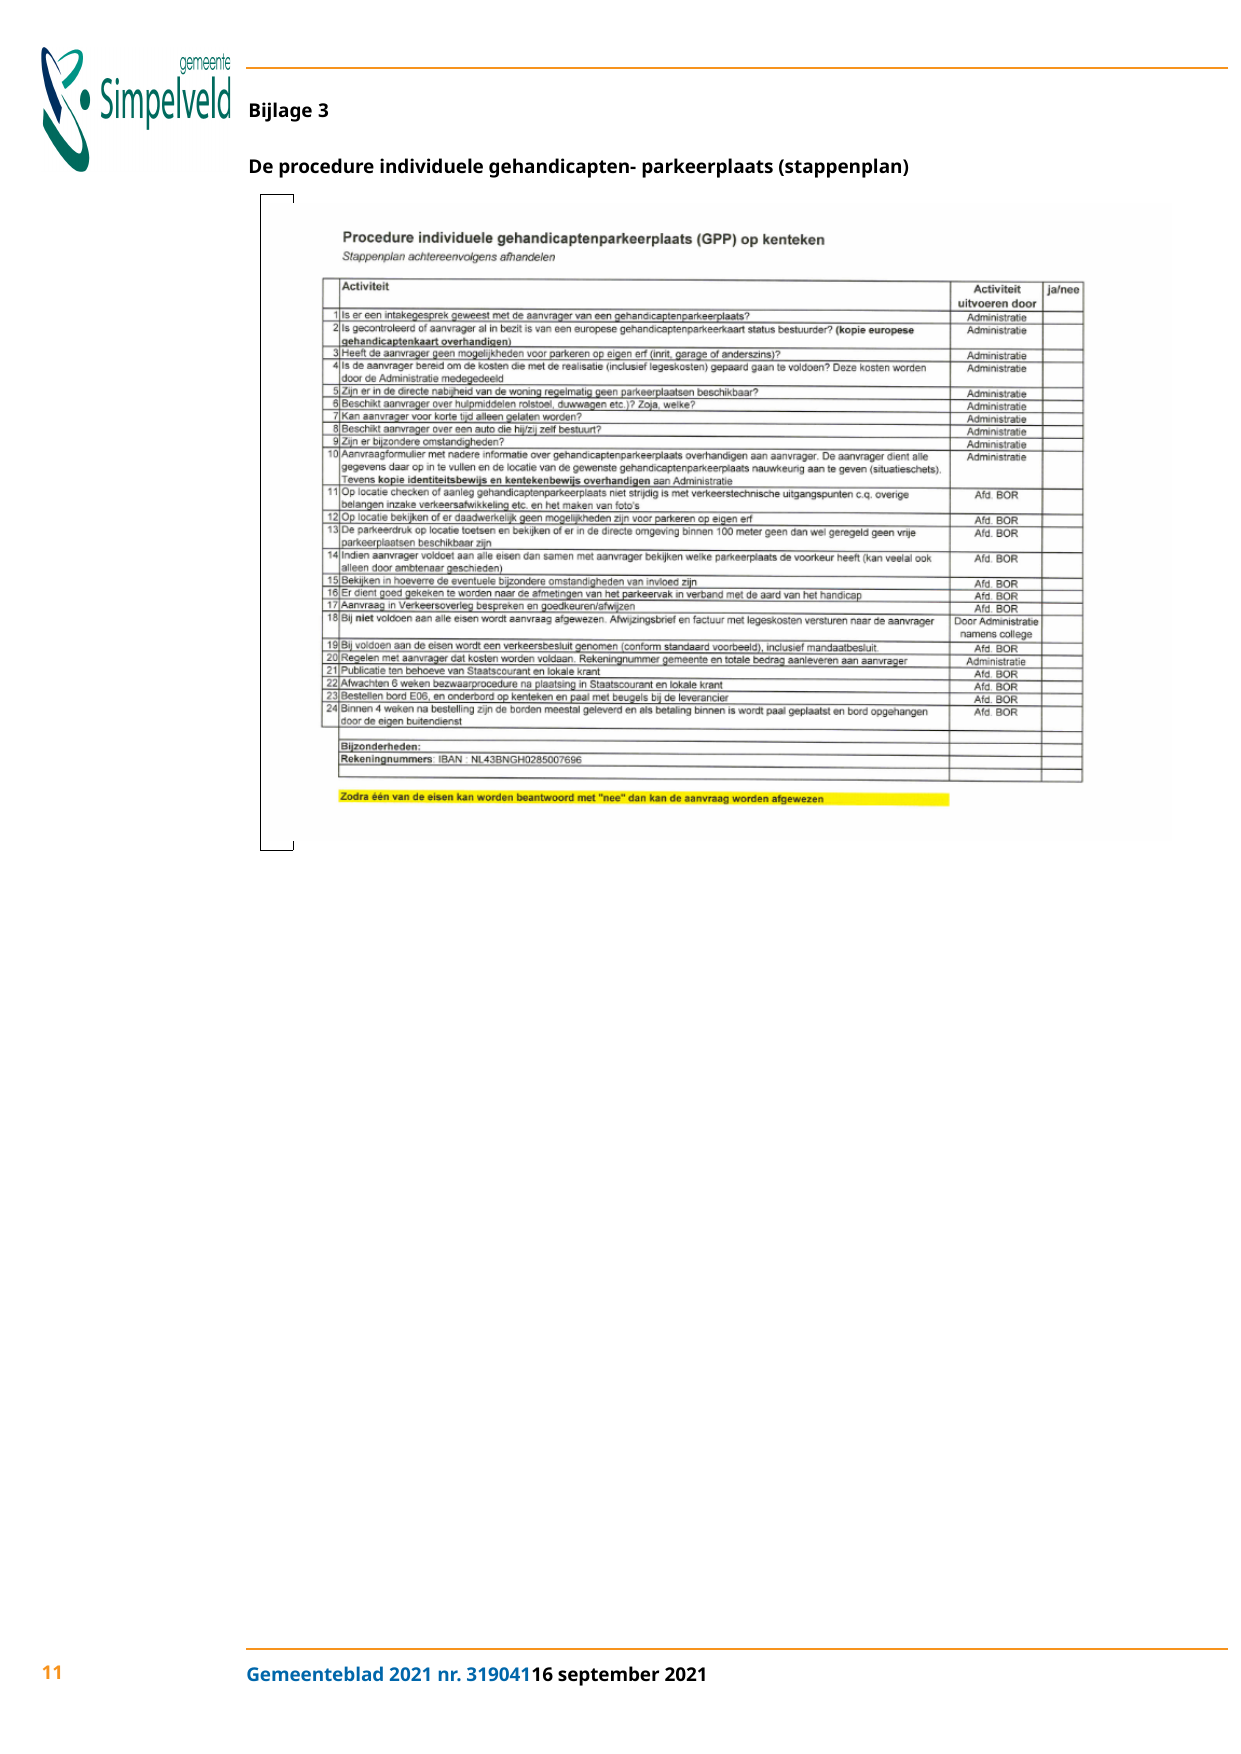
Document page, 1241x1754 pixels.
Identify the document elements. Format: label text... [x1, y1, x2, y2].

text De procedure individuele gehandicapten- parkeerplaats (stappenplan) [248, 153, 1152, 179]
text Bijlage 3 [248, 95, 1152, 123]
picture [268, 203, 1173, 841]
picture [41, 47, 231, 172]
